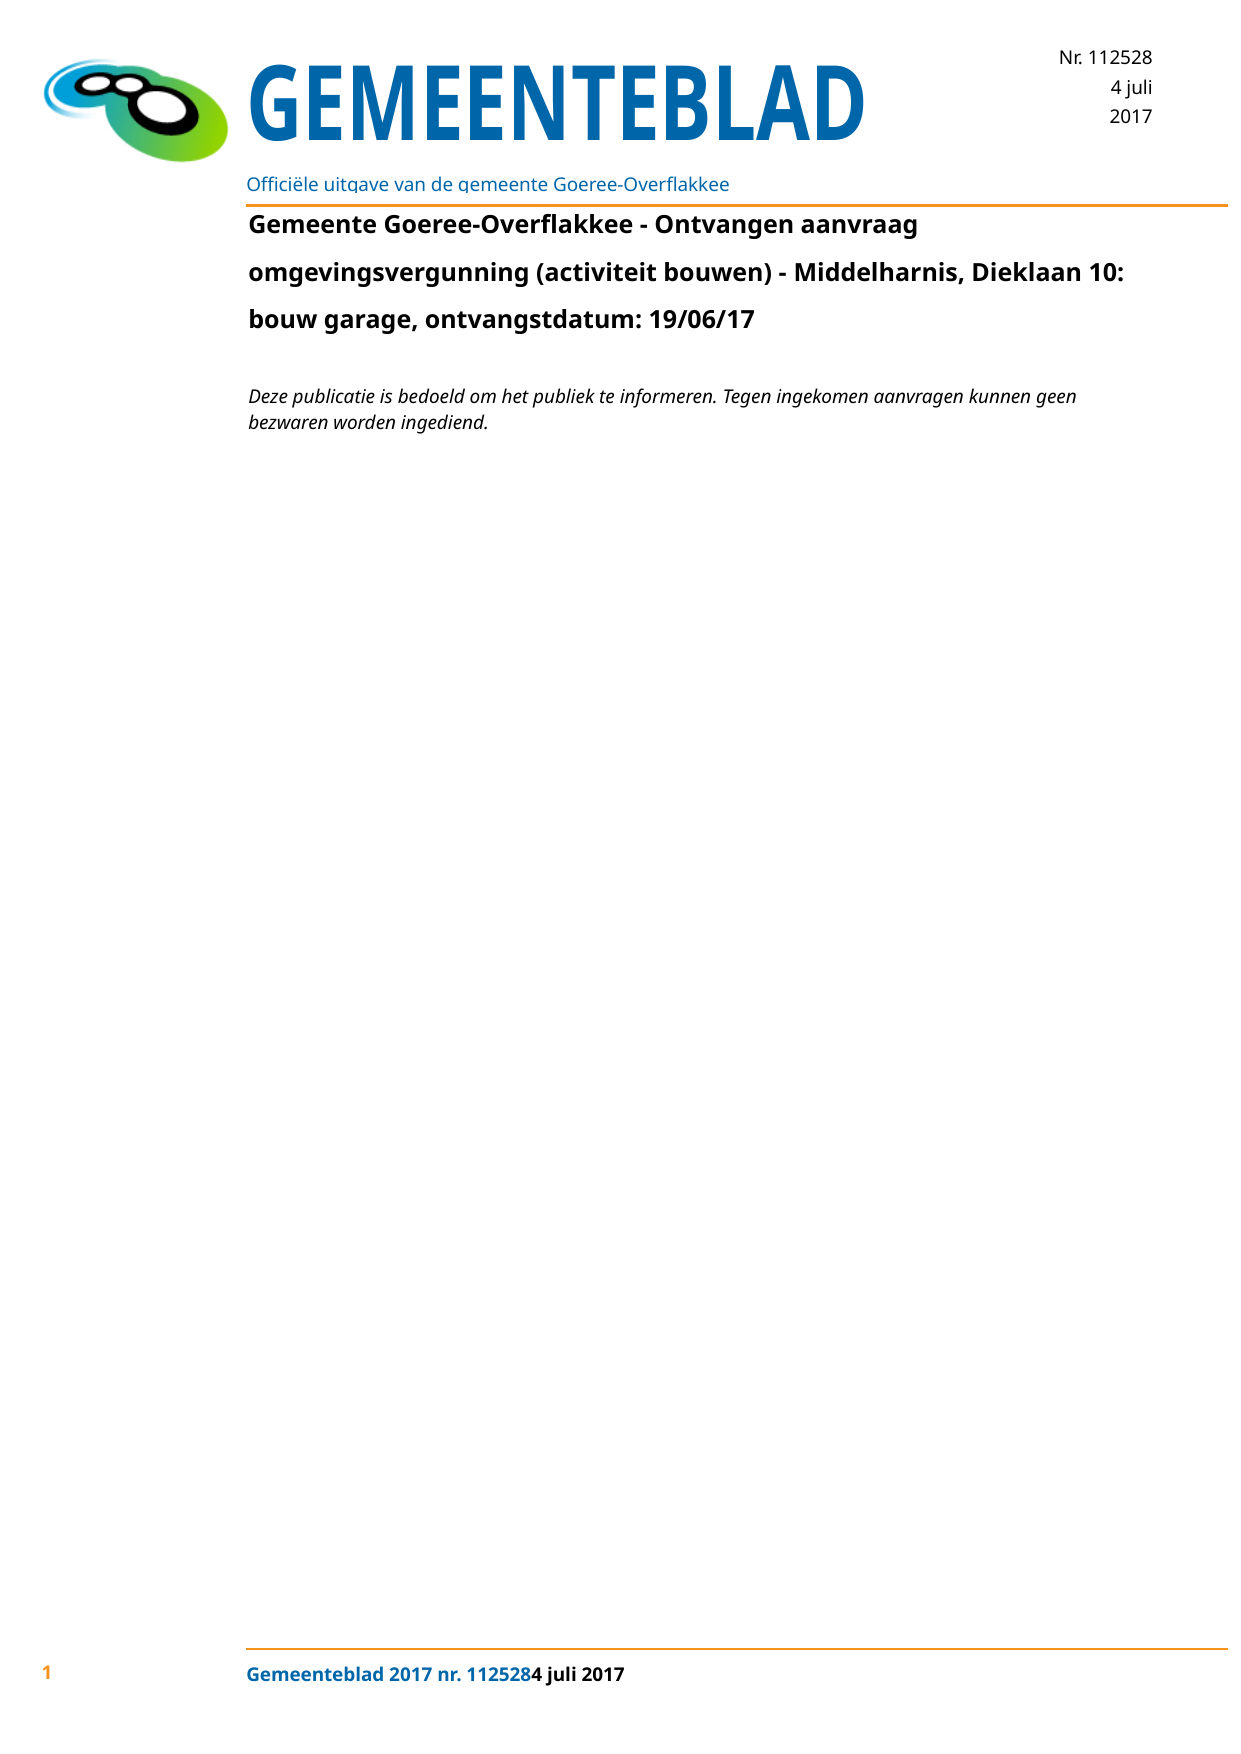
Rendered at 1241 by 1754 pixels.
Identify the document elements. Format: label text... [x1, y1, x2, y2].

text Deze publicatie is bedoeld om het publiek te informeren. Tegen ingekomen aanvragen kunnen geen bezwaren worden ingediend. [248, 384, 1152, 435]
picture [41, 47, 231, 172]
text Gemeente Goeree-Overflakkee - Ontvangen aanvraag omgevingsvergunning (activiteit bouwen) - Middelharnis, Dieklaan 10: bouw garage, ontvangstdatum: 19/06/17 [248, 207, 1152, 336]
